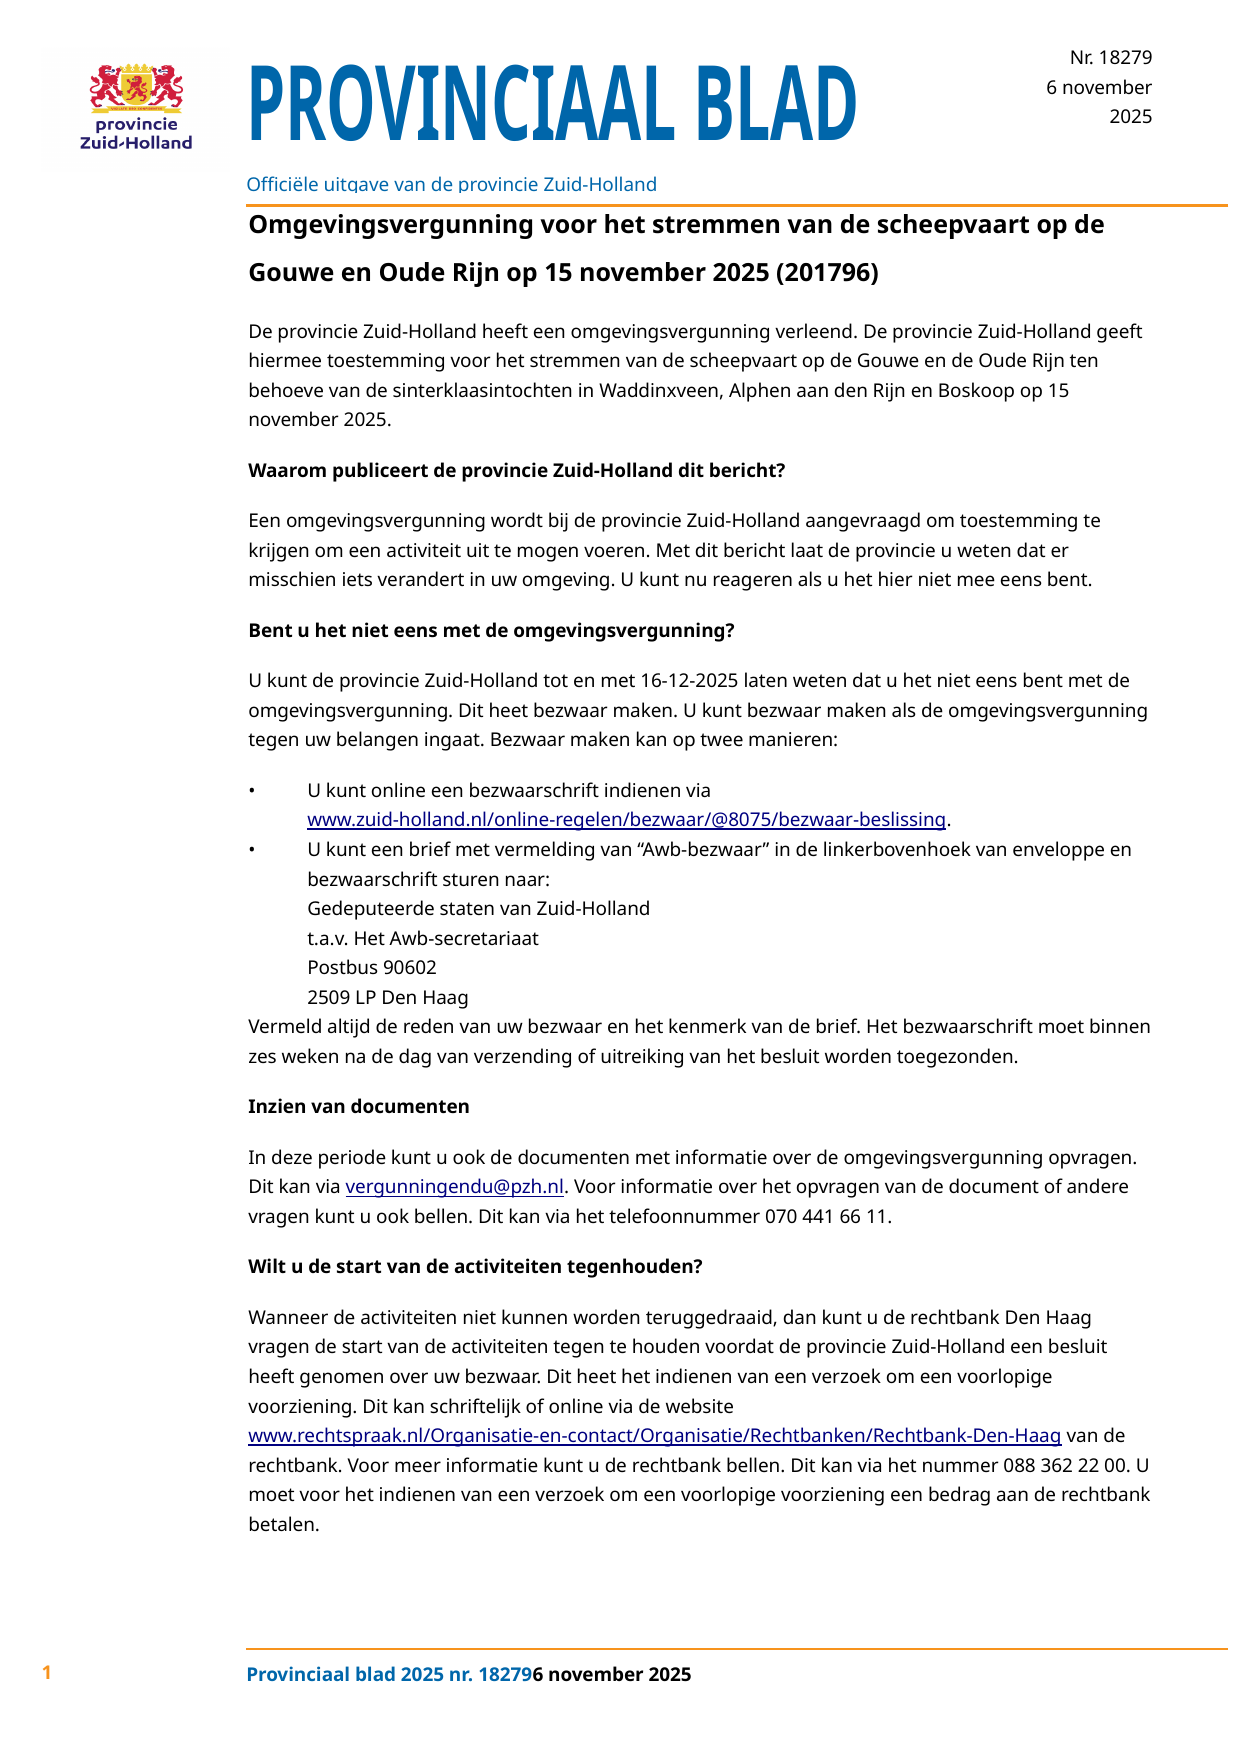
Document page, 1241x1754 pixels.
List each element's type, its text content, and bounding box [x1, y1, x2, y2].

list U kunt een brief met vermelding van “Awb-bezwaar” in de linkerbovenhoek van enveloppe en bezwaarschrift sturen naar: [248, 836, 1152, 892]
list Postbus 90602 [248, 954, 1152, 980]
list t.a.v. Het Awb-secretariaat [248, 925, 1152, 951]
list Gedeputeerde staten van Zuid-Holland [248, 895, 1152, 921]
text Wilt u de start van de activiteiten tegenhouden? [248, 1254, 1152, 1279]
text Vermeld altijd de reden van uw bezwaar en het kenmerk van de brief. Het bezwaarschrift moet binnen zes weken na de dag van verzending of uitreiking van het besluit worden toegezonden. [248, 1014, 1152, 1069]
text Inzien van documenten [248, 1094, 1152, 1119]
text De provincie Zuid-Holland heeft een omgevingsvergunning verleend. De provincie Zuid-Holland geeft hiermee toestemming voor het stremmen van de scheepvaart op de Gouwe en de Oude Rijn ten behoeve van de sinterklaasintochten in Waddinxveen, Alphen aan den Rijn en Boskoop op 15 november 2025. [248, 318, 1152, 432]
picture [41, 47, 231, 172]
text Een omgevingsvergunning wordt bij de provincie Zuid-Holland aangevraagd om toestemming te krijgen om een activiteit uit te mogen voeren. Met dit bericht laat de provincie u weten dat er misschien iets verandert in uw omgeving. U kunt nu reageren als u het hier niet mee eens bent. [248, 507, 1152, 592]
text In deze periode kunt u ook de documenten met informatie over de omgevingsvergunning opvragen. Dit kan via vergunningendu@pzh.nl. Voor informatie over het opvragen van de document of andere vragen kunt u ook bellen. Dit kan via het telefoonnummer 070 441 66 11. [248, 1144, 1152, 1229]
text Waarom publiceert de provincie Zuid-Holland dit bericht? [248, 457, 1152, 483]
list U kunt online een bezwaarschrift indienen via www.zuid-holland.nl/online-regelen/bezwaar/@8075/bezwaar-beslissing. [248, 777, 1152, 832]
list 2509 LP Den Haag [248, 984, 1152, 1010]
text U kunt de provincie Zuid-Holland tot en met 16-12-2025 laten weten dat u het niet eens bent met de omgevingsvergunning. Dit heet bezwaar maken. U kunt bezwaar maken als de omgevingsvergunning tegen uw belangen ingaat. Bezwaar maken kan op twee manieren: [248, 667, 1152, 752]
text Wanneer de activiteiten niet kunnen worden teruggedraaid, dan kunt u de rechtbank Den Haag vragen de start van de activiteiten tegen te houden voordat de provincie Zuid-Holland een besluit heeft genomen over uw bezwaar. Dit heet het indienen van een verzoek om een voorlopige voorziening. Dit kan schriftelijk of online via de website www.rechtspraak.nl/Organisatie-en-contact/Organisatie/Rechtbanken/Rechtbank-Den-Haag van de rechtbank. Voor meer informatie kunt u de rechtbank bellen. Dit kan via het nummer 088 362 22 00. U moet voor het indienen van een verzoek om een voorlopige voorziening een bedrag aan de rechtbank betalen. [248, 1304, 1152, 1537]
text Bent u het niet eens met de omgevingsvergunning? [248, 617, 1152, 643]
text Omgevingsvergunning voor het stremmen van de scheepvaart op de Gouwe en Oude Rijn op 15 november 2025 (201796) [248, 207, 1152, 288]
